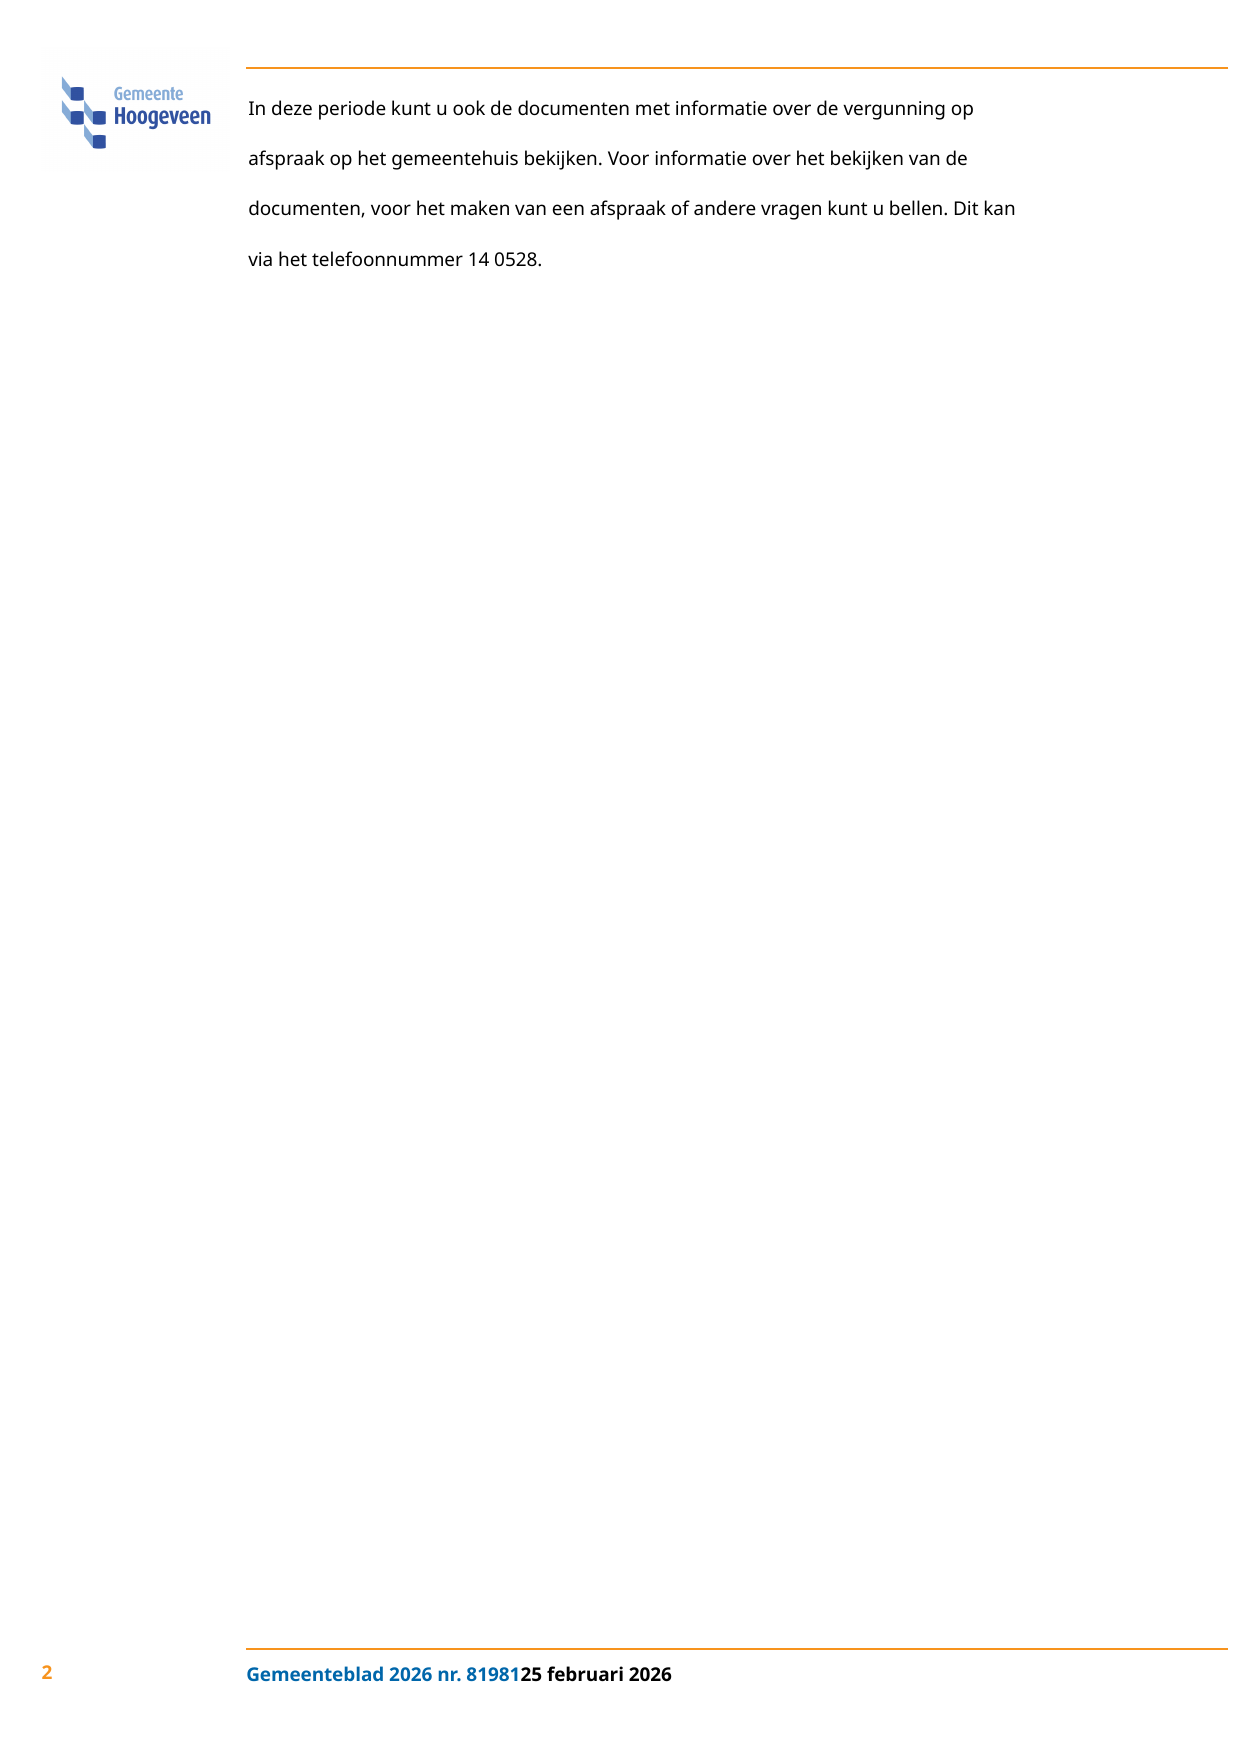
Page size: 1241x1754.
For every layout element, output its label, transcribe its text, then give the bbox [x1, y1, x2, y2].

picture [41, 47, 231, 172]
text documenten, voor het maken van een afspraak of andere vragen kunt u bellen. Dit kan [248, 196, 1152, 221]
text via het telefoonnummer 14 0528. [248, 246, 1152, 272]
text afspraak op het gemeentehuis bekijken. Voor informatie over het bekijken van de [248, 145, 1152, 171]
text In deze periode kunt u ook de documenten met informatie over de vergunning op [248, 95, 1152, 121]
